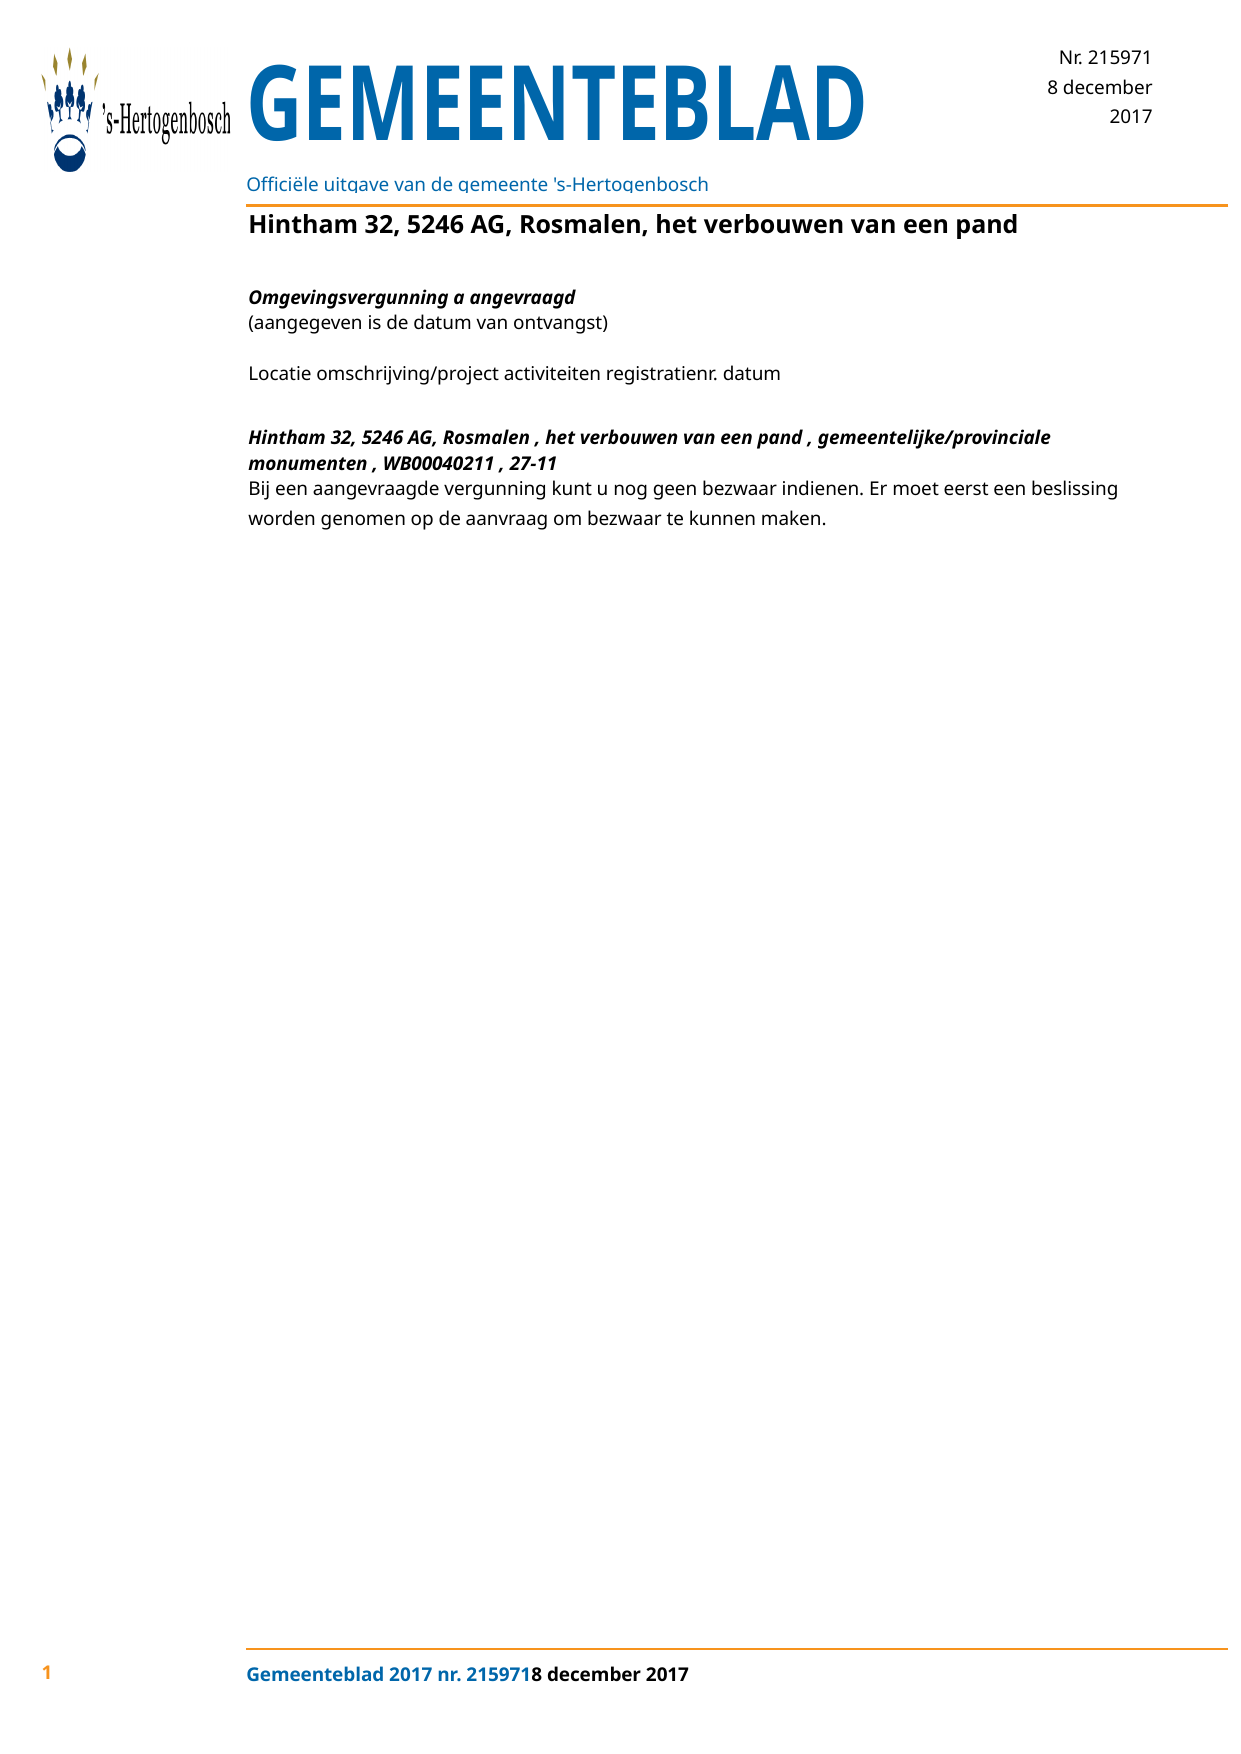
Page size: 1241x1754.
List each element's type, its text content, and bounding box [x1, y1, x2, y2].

text Locatie omschrijving/project activiteiten registratienr. datum [248, 360, 1152, 386]
text (aangegeven is de datum van ontvangst) [248, 309, 1152, 335]
text Omgevingsvergunning a angevraagd [248, 284, 1152, 309]
text Bij een aangevraagde vergunning kunt u nog geen bezwaar indienen. Er moet eerst een beslissing worden genomen op de aanvraag om bezwaar te kunnen maken. [248, 475, 1152, 531]
picture [41, 47, 231, 172]
text Hintham 32, 5246 AG, Rosmalen , het verbouwen van een pand , gemeentelijke/provinciale monumenten , WB00040211 , 27-11 [248, 424, 1152, 475]
text Hintham 32, 5246 AG, Rosmalen, het verbouwen van een pand [248, 207, 1152, 241]
